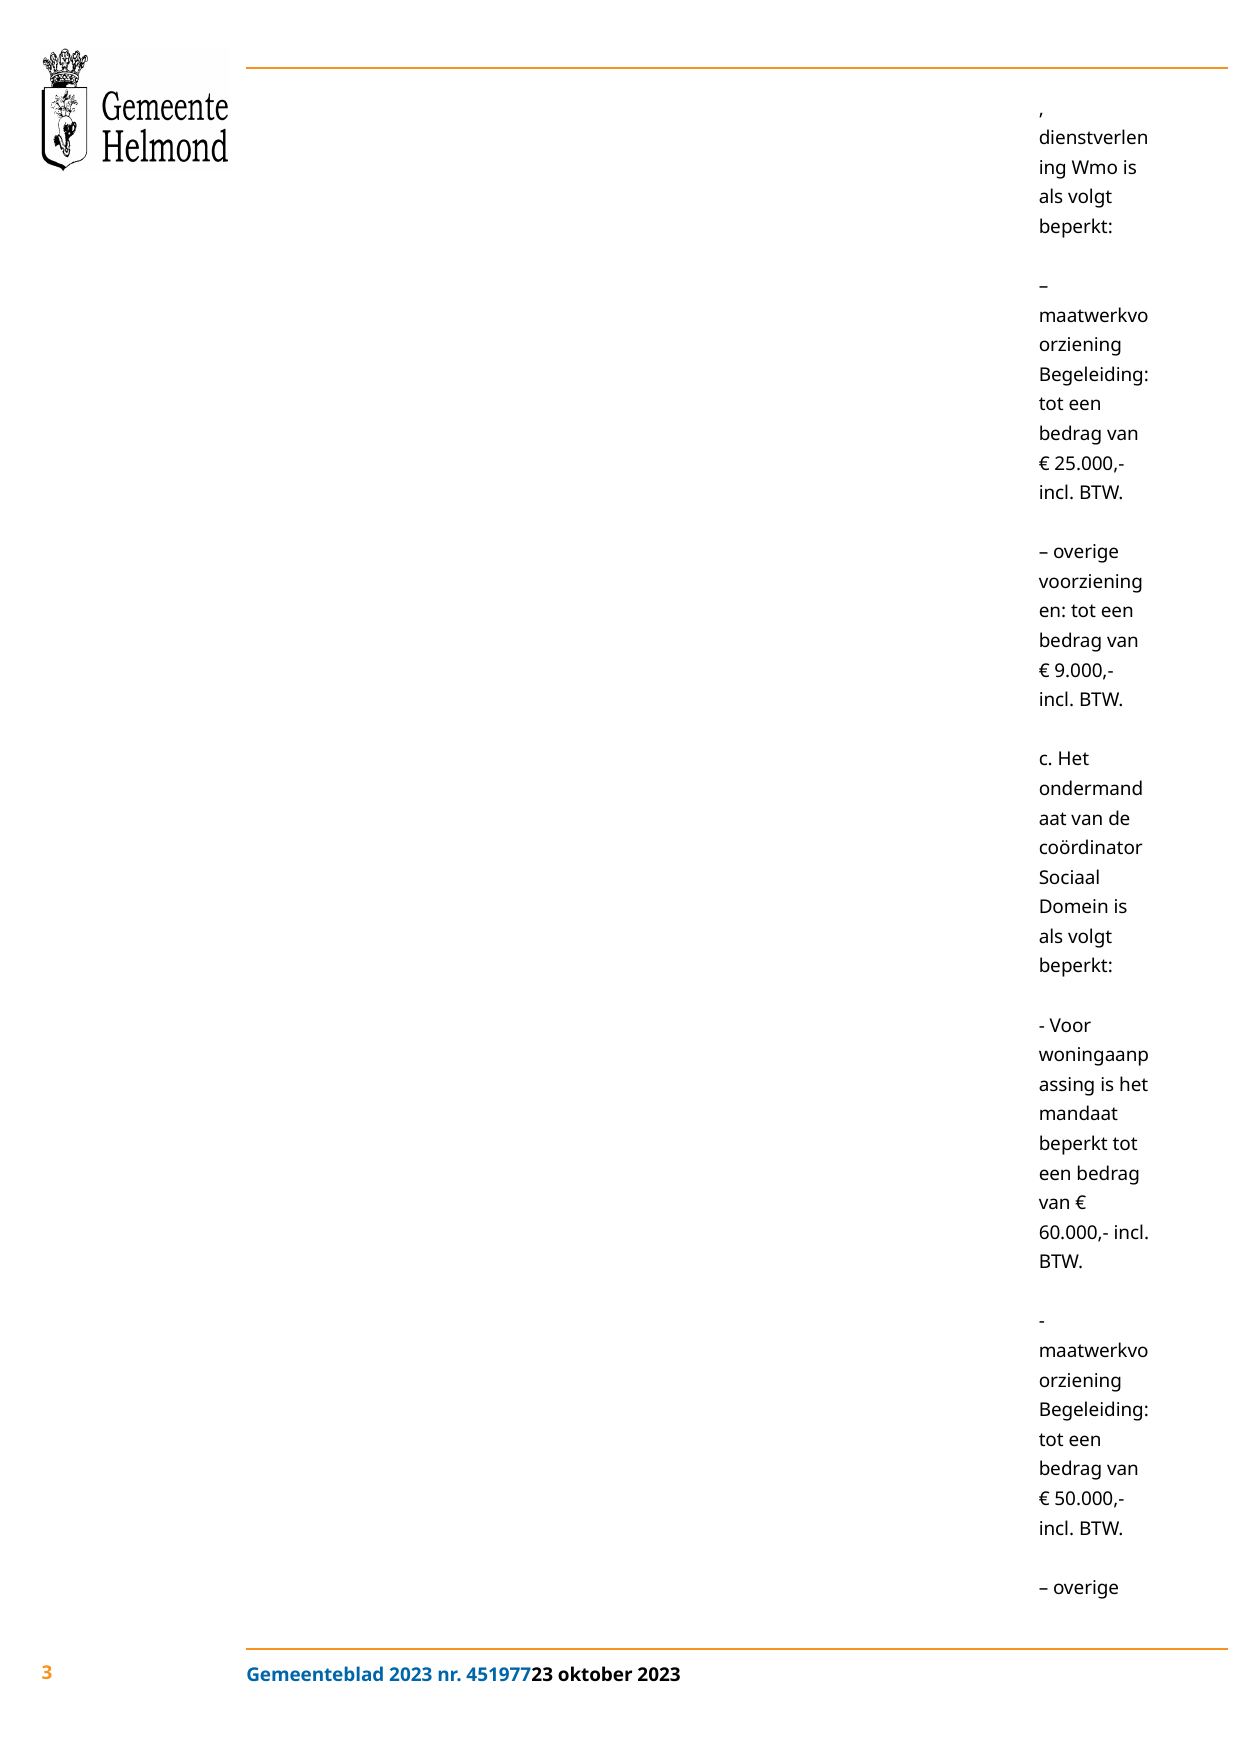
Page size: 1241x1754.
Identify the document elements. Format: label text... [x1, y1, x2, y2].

table_cell [361, 95, 474, 1600]
table_cell [248, 95, 361, 1600]
table_cell [587, 95, 700, 1600]
table_cell [813, 95, 926, 1600]
table_cell [926, 95, 1038, 1600]
table_cell [700, 95, 813, 1600]
picture [41, 47, 231, 172]
table_cell , dienstverlening Wmo is als volgt beperkt: – maatwerkvoorziening Begeleiding: tot een bedrag van € 25.000,- incl. BTW. – overige voorzieningen: tot een bedrag van € 9.000,- incl. BTW. c. Het ondermandaat van de coördinator Sociaal Domein is als volgt beperkt: - Voor woningaanpassing is het mandaat beperkt tot een bedrag van € 60.000,- incl. BTW. - maatwerkvoorziening Begeleiding: tot een bedrag van € 50.000,- incl. BTW. – overige [1039, 95, 1152, 1600]
table_cell [474, 95, 587, 1600]
